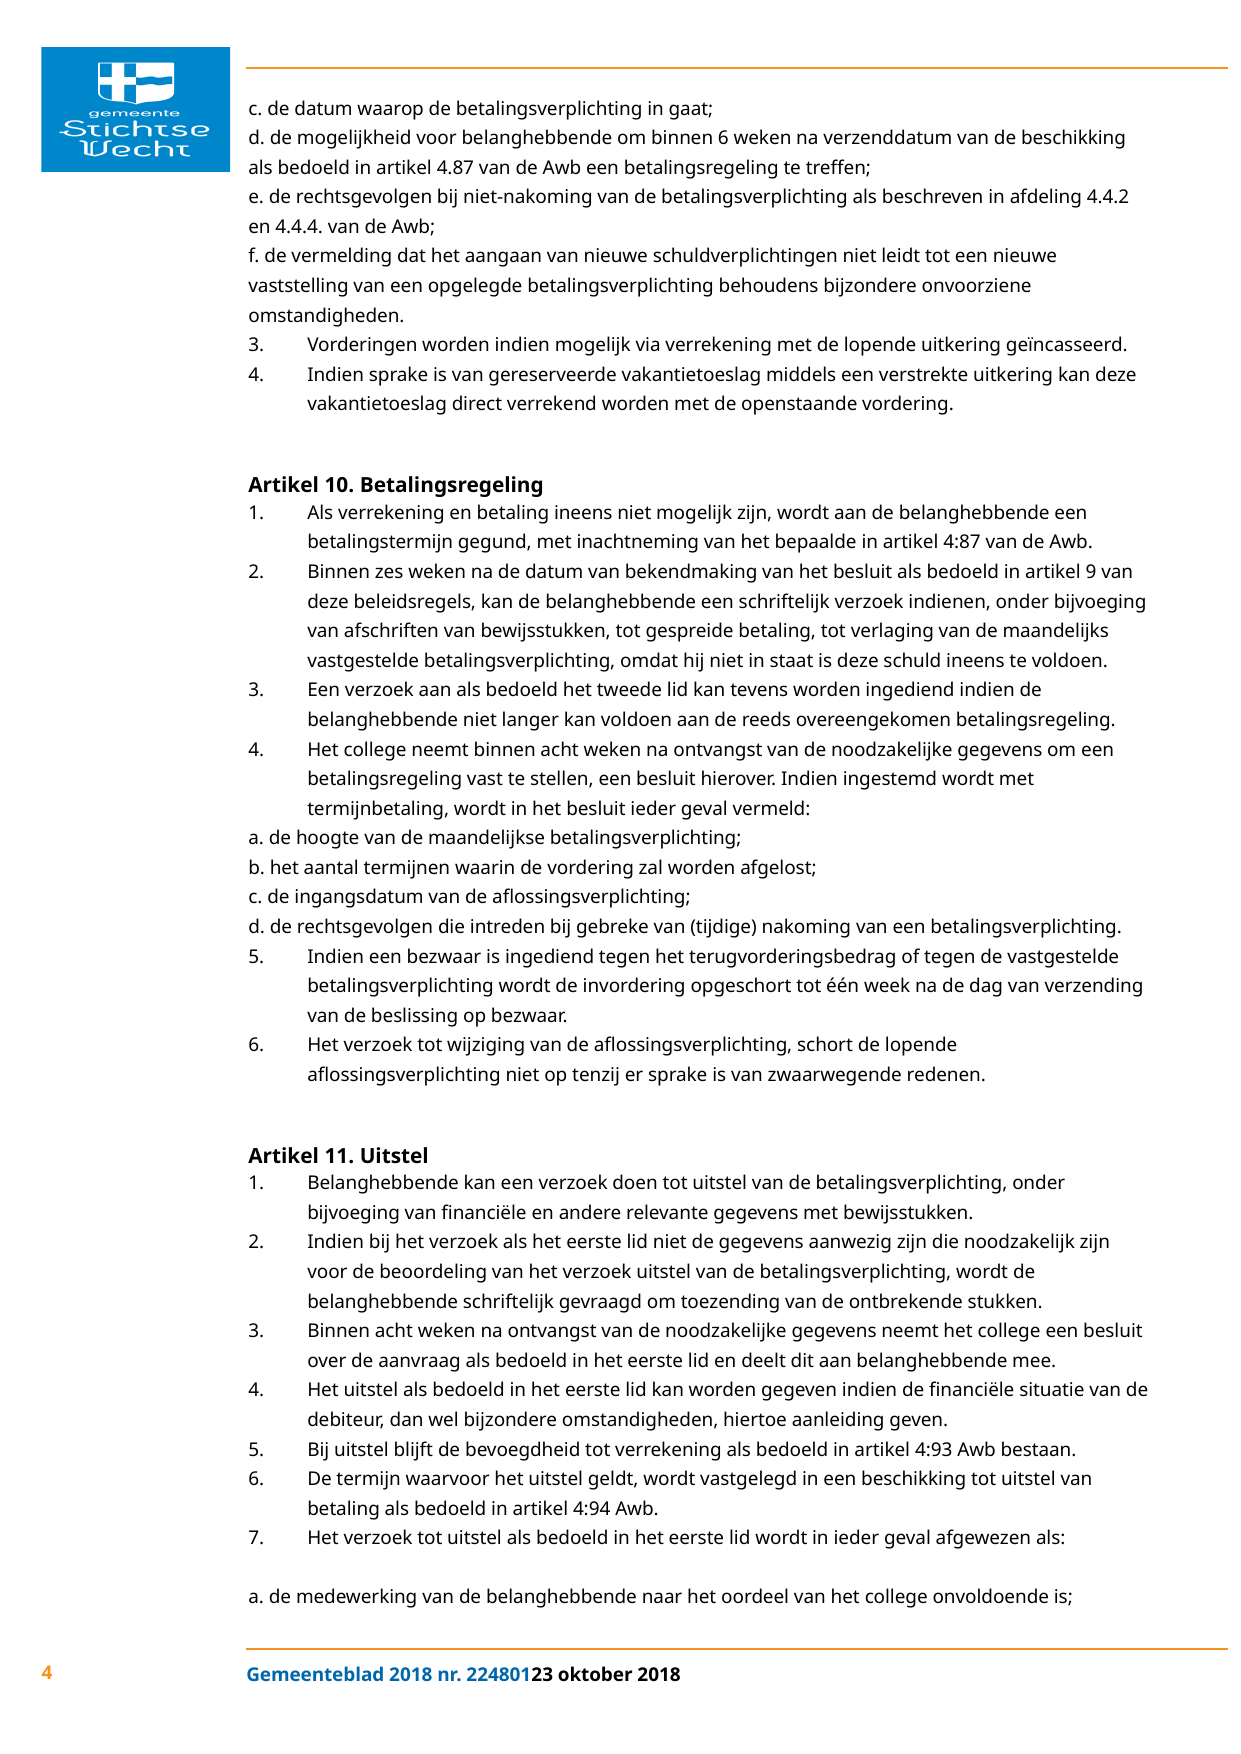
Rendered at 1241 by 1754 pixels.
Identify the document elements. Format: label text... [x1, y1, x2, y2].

list Een verzoek aan als bedoeld het tweede lid kan tevens worden ingediend indien de belanghebbende niet langer kan voldoen aan de reeds overeengekomen betalingsregeling. [248, 677, 1152, 732]
text c. de datum waarop de betalingsverplichting in gaat; [248, 95, 1152, 121]
list Binnen acht weken na ontvangst van de noodzakelijke gegevens neemt het college een besluit over de aanvraag als bedoeld in het eerste lid en deelt dit aan belanghebbende mee. [248, 1317, 1152, 1373]
list Bij uitstel blijft de bevoegdheid tot verrekening als bedoeld in artikel 4:93 Awb bestaan. [248, 1436, 1152, 1462]
text e. de rechtsgevolgen bij niet-nakoming van de betalingsverplichting als beschreven in afdeling 4.4.2 en 4.4.4. van de Awb; [248, 183, 1152, 239]
list Het college neemt binnen acht weken na ontvangst van de noodzakelijke gegevens om een betalingsregeling vast te stellen, een besluit hierover. Indien ingestemd wordt met termijnbetaling, wordt in het besluit ieder geval vermeld: [248, 736, 1152, 821]
picture [137, 63, 174, 103]
text a. de hoogte van de maandelijkse betalingsverplichting; [248, 824, 1152, 850]
text d. de mogelijkheid voor belanghebbende om binnen 6 weken na verzenddatum van de beschikking als bedoeld in artikel 4.87 van de Awb een betalingsregeling te treffen; [248, 124, 1152, 180]
text f. de vermelding dat het aangaan van nieuwe schuldverplichtingen niet leidt tot een nieuwe vaststelling van een opgelegde betalingsverplichting behoudens bijzondere onvoorziene omstandigheden. [248, 243, 1152, 328]
text c. de ingangsdatum van de aflossingsverplichting; [248, 884, 1152, 909]
text Artikel 10. Betalingsregeling [248, 471, 1152, 499]
list Belanghebbende kan een verzoek doen tot uitstel van de betalingsverplichting, onder bijvoeging van financiële en andere relevante gegevens met bewijsstukken. [248, 1169, 1152, 1225]
list Indien bij het verzoek als het eerste lid niet de gegevens aanwezig zijn die noodzakelijk zijn voor de beoordeling van het verzoek uitstel van de betalingsverplichting, wordt de belanghebbende schriftelijk gevraagd om toezending van de ontbrekende stukken. [248, 1229, 1152, 1314]
text a. de medewerking van de belanghebbende naar het oordeel van het college onvoldoende is; [248, 1584, 1152, 1609]
list Indien sprake is van gereserveerde vakantietoeslag middels een verstrekte uitkering kan deze vakantietoeslag direct verrekend worden met de openstaande vordering. [248, 361, 1152, 416]
list Vorderingen worden indien mogelijk via verrekening met de lopende uitkering geïncasseerd. [248, 331, 1152, 357]
list Het uitstel als bedoeld in het eerste lid kan worden gegeven indien de financiële situatie van de debiteur, dan wel bijzondere omstandigheden, hiertoe aanleiding geven. [248, 1377, 1152, 1432]
list Indien een bezwaar is ingediend tegen het terugvorderingsbedrag of tegen de vastgestelde betalingsverplichting wordt de invordering opgeschort tot één week na de dag van verzending van de beslissing op bezwaar. [248, 943, 1152, 1028]
list De termijn waarvoor het uitstel geldt, wordt vastgelegd in een beschikking tot uitstel van betaling als bedoeld in artikel 4:94 Awb. [248, 1465, 1152, 1521]
list Als verrekening en betaling ineens niet mogelijk zijn, wordt aan de belanghebbende een betalingstermijn gegund, met inachtneming van het bepaalde in artikel 4:87 van de Awb. [248, 499, 1152, 554]
text Artikel 11. Uitstel [248, 1141, 1152, 1169]
text b. het aantal termijnen waarin de vordering zal worden afgelost; [248, 854, 1152, 880]
list Binnen zes weken na de datum van bekendmaking van het besluit als bedoeld in artikel 9 van deze beleidsregels, kan de belanghebbende een schriftelijk verzoek indienen, onder bijvoeging van afschriften van bewijsstukken, tot gespreide betaling, tot verlaging van de maandelijks vastgestelde betalingsverplichting, omdat hij niet in staat is deze schuld ineens te voldoen. [248, 558, 1152, 673]
text d. de rechtsgevolgen die intreden bij gebreke van (tijdige) nakoming van een betalingsverplichting. [248, 913, 1152, 939]
list Het verzoek tot uitstel als bedoeld in het eerste lid wordt in ieder geval afgewezen als: [248, 1524, 1152, 1550]
list Het verzoek tot wijziging van de aflossingsverplichting, schort de lopende aflossingsverplichting niet op tenzij er sprake is van zwaarwegende redenen. [248, 1032, 1152, 1087]
picture [99, 63, 135, 101]
